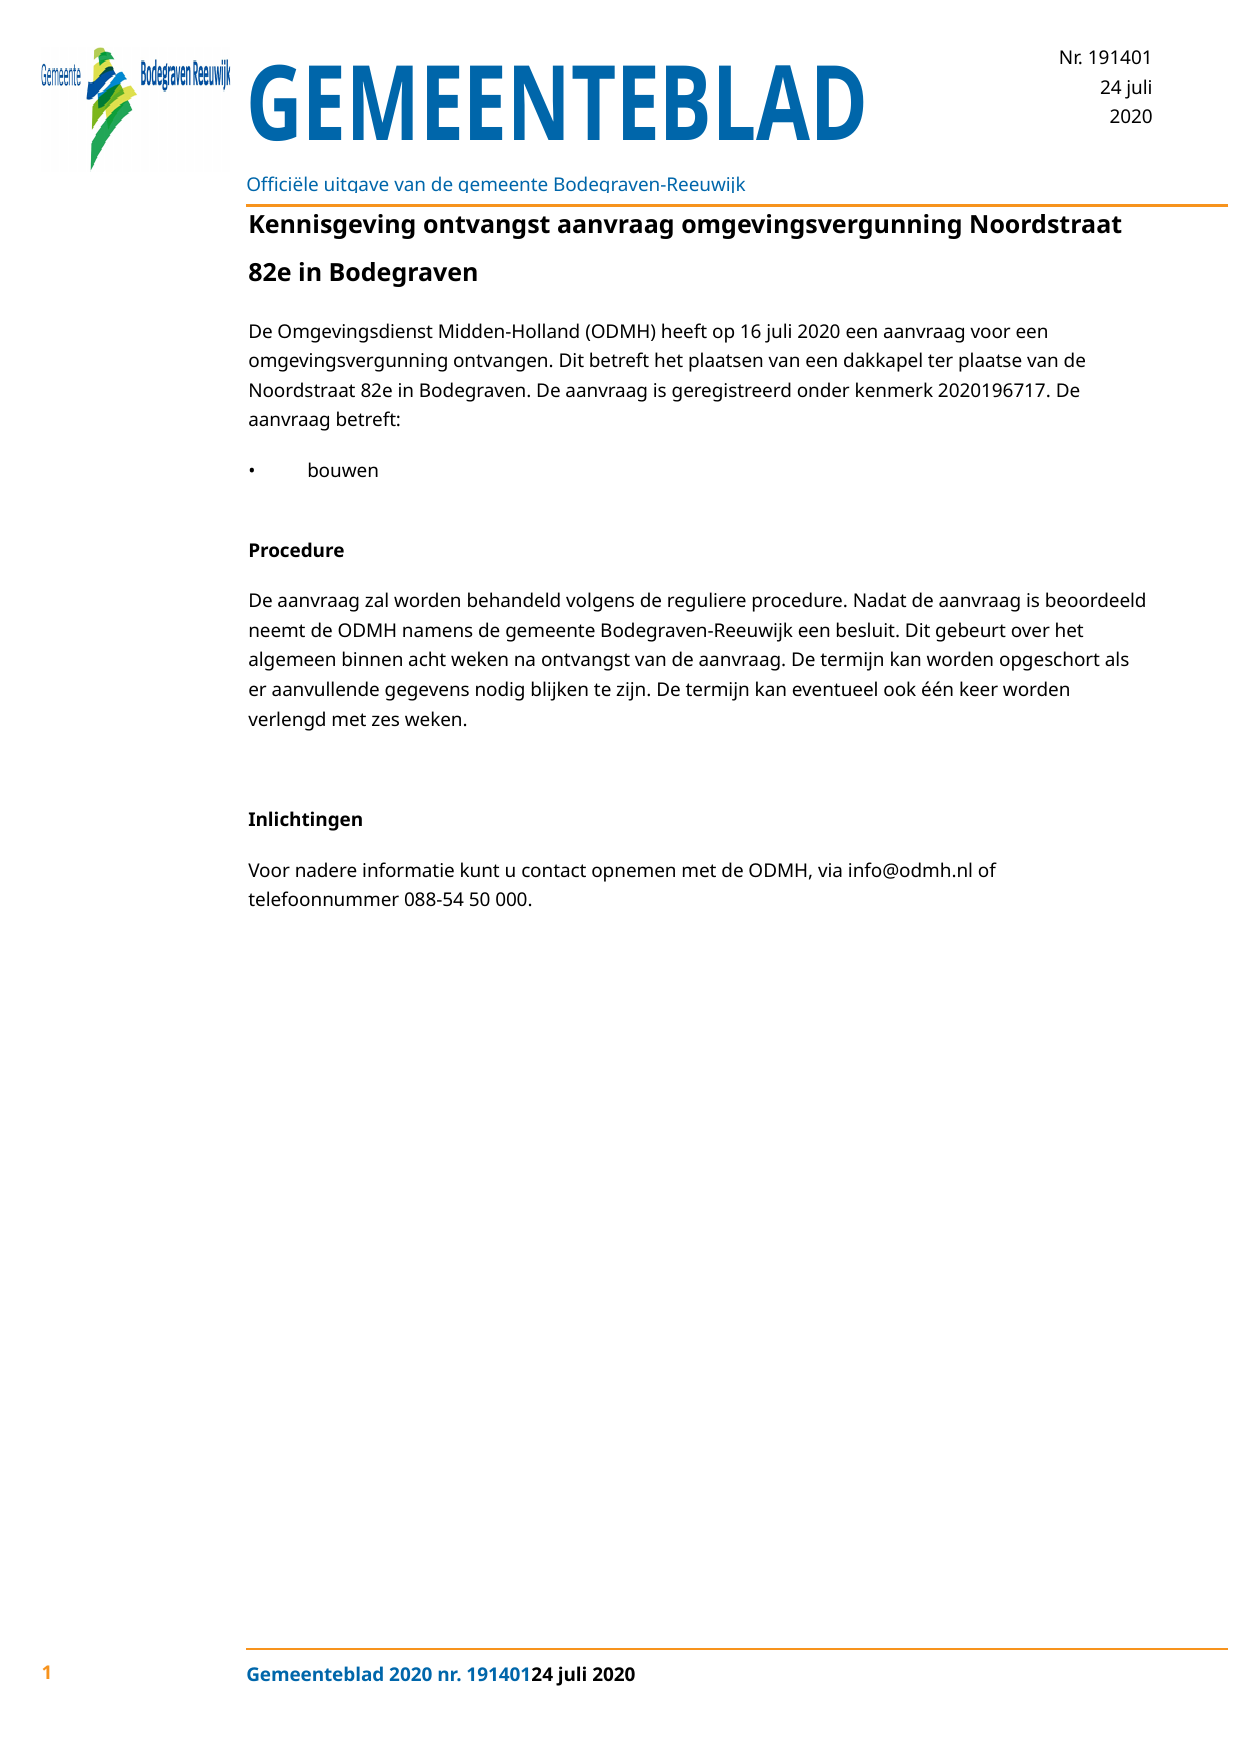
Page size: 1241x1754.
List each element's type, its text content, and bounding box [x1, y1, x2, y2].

text De aanvraag zal worden behandeld volgens de reguliere procedure. Nadat de aanvraag is beoordeeld neemt de ODMH namens de gemeente Bodegraven-Reeuwijk een besluit. Dit gebeurt over het algemeen binnen acht weken na ontvangst van de aanvraag. De termijn kan worden opgeschort als er aanvullende gegevens nodig blijken te zijn. De termijn kan eventueel ook één keer worden verlengd met zes weken. [248, 587, 1152, 732]
text Voor nadere informatie kunt u contact opnemen met de ODMH, via info@odmh.nl of telefoonnummer 088-54 50 000. [248, 857, 1152, 912]
list bouwen [248, 457, 1152, 483]
text Kennisgeving ontvangst aanvraag omgevingsvergunning Noordstraat 82e in Bodegraven [248, 207, 1152, 288]
picture [41, 47, 231, 172]
text De Omgevingsdienst Midden-Holland (ODMH) heeft op 16 juli 2020 een aanvraag voor een omgevingsvergunning ontvangen. Dit betreft het plaatsen van een dakkapel ter plaatse van de Noordstraat 82e in Bodegraven. De aanvraag is geregistreerd onder kenmerk 2020196717. De aanvraag betreft: [248, 318, 1152, 432]
text Inlichtingen [248, 807, 1152, 832]
text Procedure [248, 537, 1152, 563]
